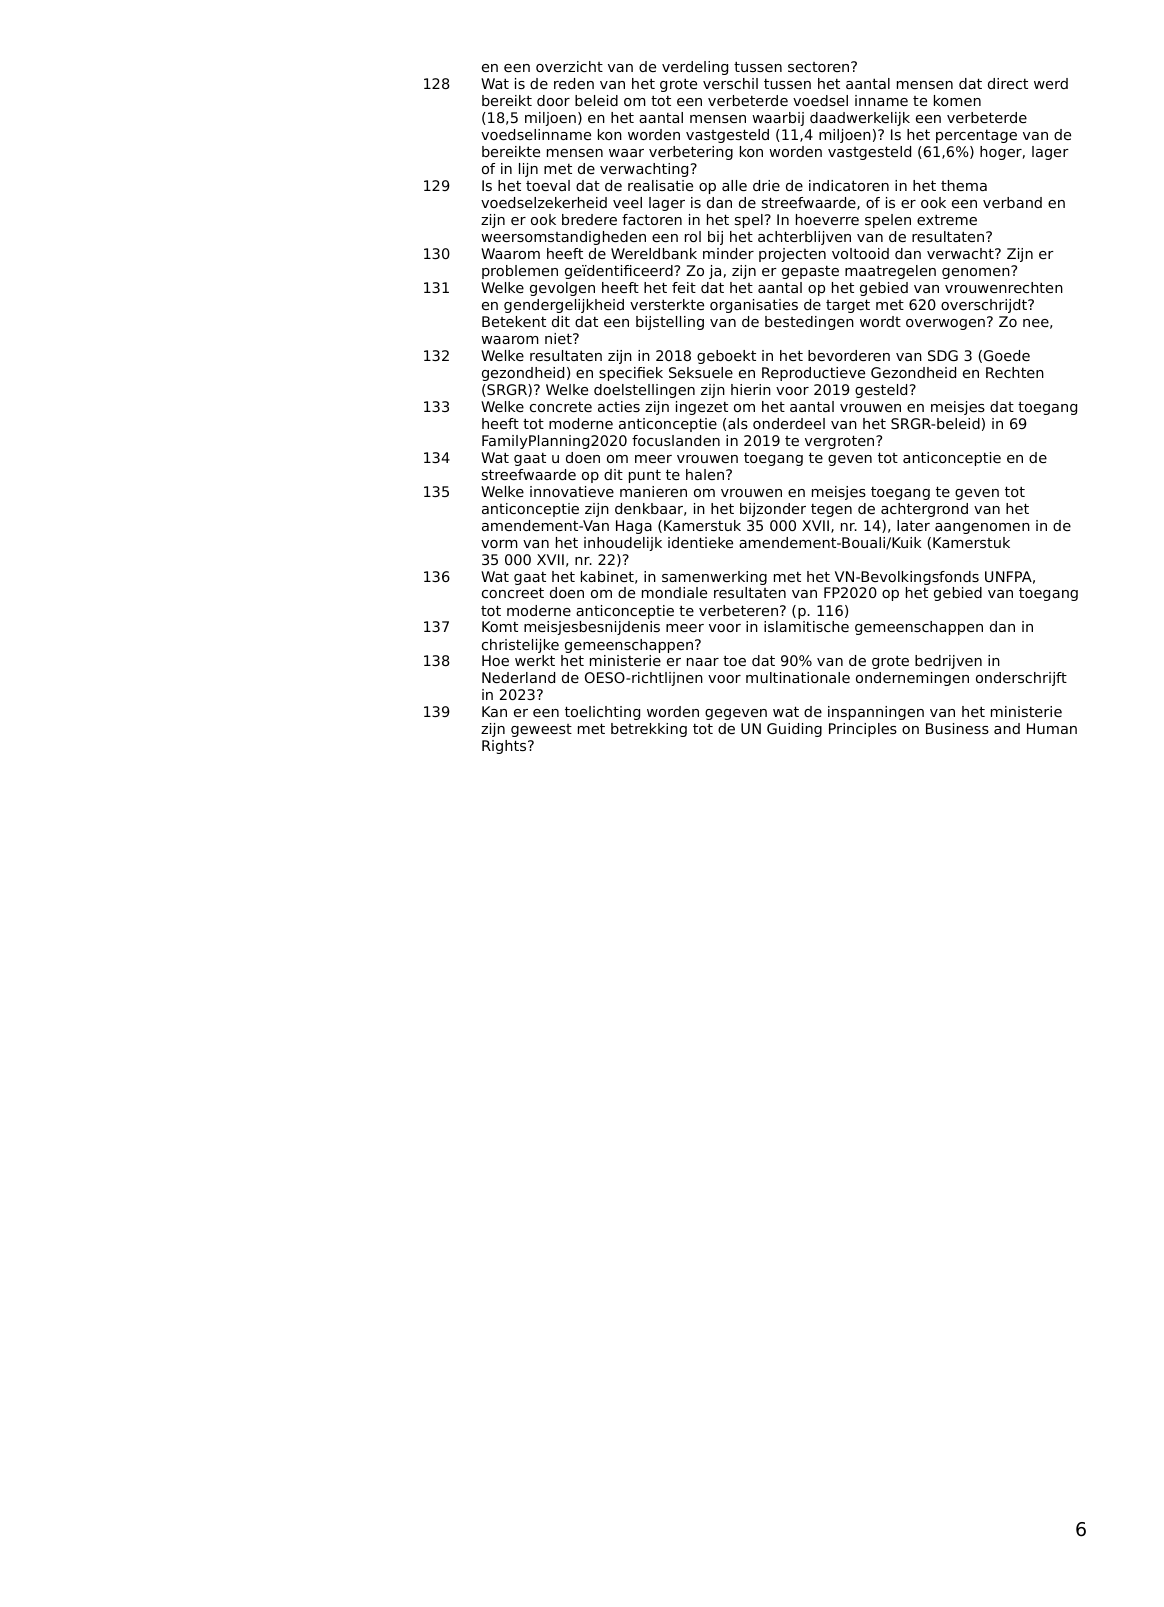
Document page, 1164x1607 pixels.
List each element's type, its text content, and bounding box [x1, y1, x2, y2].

table_cell Wat gaat het kabinet, in samenwerking met het VN-Bevolkingsfonds UNFPA, concreet doen om de mondiale resultaten van FP2020 op het gebied van toegang tot moderne anticonceptie te verbeteren? (p. 116) [475, 569, 1087, 619]
table_cell en een overzicht van de verdeling tussen sectoren? [475, 59, 1087, 76]
table_cell [422, 59, 475, 76]
table_cell Kan er een toelichting worden gegeven wat de inspanningen van het ministerie zijn geweest met betrekking tot de UN Guiding Principles on Business and Human Rights? [475, 704, 1087, 755]
table_cell Hoe werkt het ministerie er naar toe dat 90% van de grote bedrijven in Nederland de OESO-richtlijnen voor multinationale ondernemingen onderschrijft in 2023? [475, 653, 1087, 704]
table_cell 138 [422, 653, 475, 704]
table_cell 128 [422, 76, 475, 178]
table_cell 135 [422, 484, 475, 568]
table_cell 139 [422, 704, 475, 755]
table_cell Welke resultaten zijn in 2018 geboekt in het bevorderen van SDG 3 (Goede gezondheid) en specifiek Seksuele en Reproductieve Gezondheid en Rechten (SRGR)? Welke doelstellingen zijn hierin voor 2019 gesteld? [475, 348, 1087, 399]
table_cell 133 [422, 399, 475, 449]
table_cell 130 [422, 246, 475, 280]
table_cell 132 [422, 348, 475, 399]
table_cell 137 [422, 619, 475, 653]
table_cell Wat is de reden van het grote verschil tussen het aantal mensen dat direct werd bereikt door beleid om tot een verbeterde voedsel inname te komen (18,5 miljoen) en het aantal mensen waarbij daadwerkelijk een verbeterde voedselinname kon worden vastgesteld (11,4 miljoen)? Is het percentage van de bereikte mensen waar verbetering kon worden vastgesteld (61,6%) hoger, lager of in lijn met de verwachting? [475, 76, 1087, 178]
table_cell Welke innovatieve manieren om vrouwen en meisjes toegang te geven tot anticonceptie zijn denkbaar, in het bijzonder tegen de achtergrond van het amendement-Van Haga (Kamerstuk 35 000 XVII, nr. 14), later aangenomen in de vorm van het inhoudelijk identieke amendement-Bouali/Kuik (Kamerstuk 35 000 XVII, nr. 22)? [475, 484, 1087, 568]
table_cell Welke gevolgen heeft het feit dat het aantal op het gebied van vrouwenrechten en gendergelijkheid versterkte organisaties de target met 620 overschrijdt? Betekent dit dat een bijstelling van de bestedingen wordt overwogen? Zo nee, waarom niet? [475, 280, 1087, 348]
table_cell Wat gaat u doen om meer vrouwen toegang te geven tot anticonceptie en de streefwaarde op dit punt te halen? [475, 450, 1087, 483]
table_cell 131 [422, 280, 475, 348]
table_cell Komt meisjesbesnijdenis meer voor in islamitische gemeenschappen dan in christelijke gemeenschappen? [475, 619, 1087, 653]
table_cell Welke concrete acties zijn ingezet om het aantal vrouwen en meisjes dat toegang heeft tot moderne anticonceptie (als onderdeel van het SRGR-beleid) in 69 FamilyPlanning2020 focuslanden in 2019 te vergroten? [475, 399, 1087, 449]
table_cell Waarom heeft de Wereldbank minder projecten voltooid dan verwacht? Zijn er problemen geïdentificeerd? Zo ja, zijn er gepaste maatregelen genomen? [475, 246, 1087, 280]
table_cell Is het toeval dat de realisatie op alle drie de indicatoren in het thema voedselzekerheid veel lager is dan de streefwaarde, of is er ook een verband en zijn er ook bredere factoren in het spel? In hoeverre spelen extreme weersomstandigheden een rol bij het achterblijven van de resultaten? [475, 178, 1087, 246]
table_cell 134 [422, 450, 475, 483]
table_cell 129 [422, 178, 475, 246]
table_cell 136 [422, 569, 475, 619]
